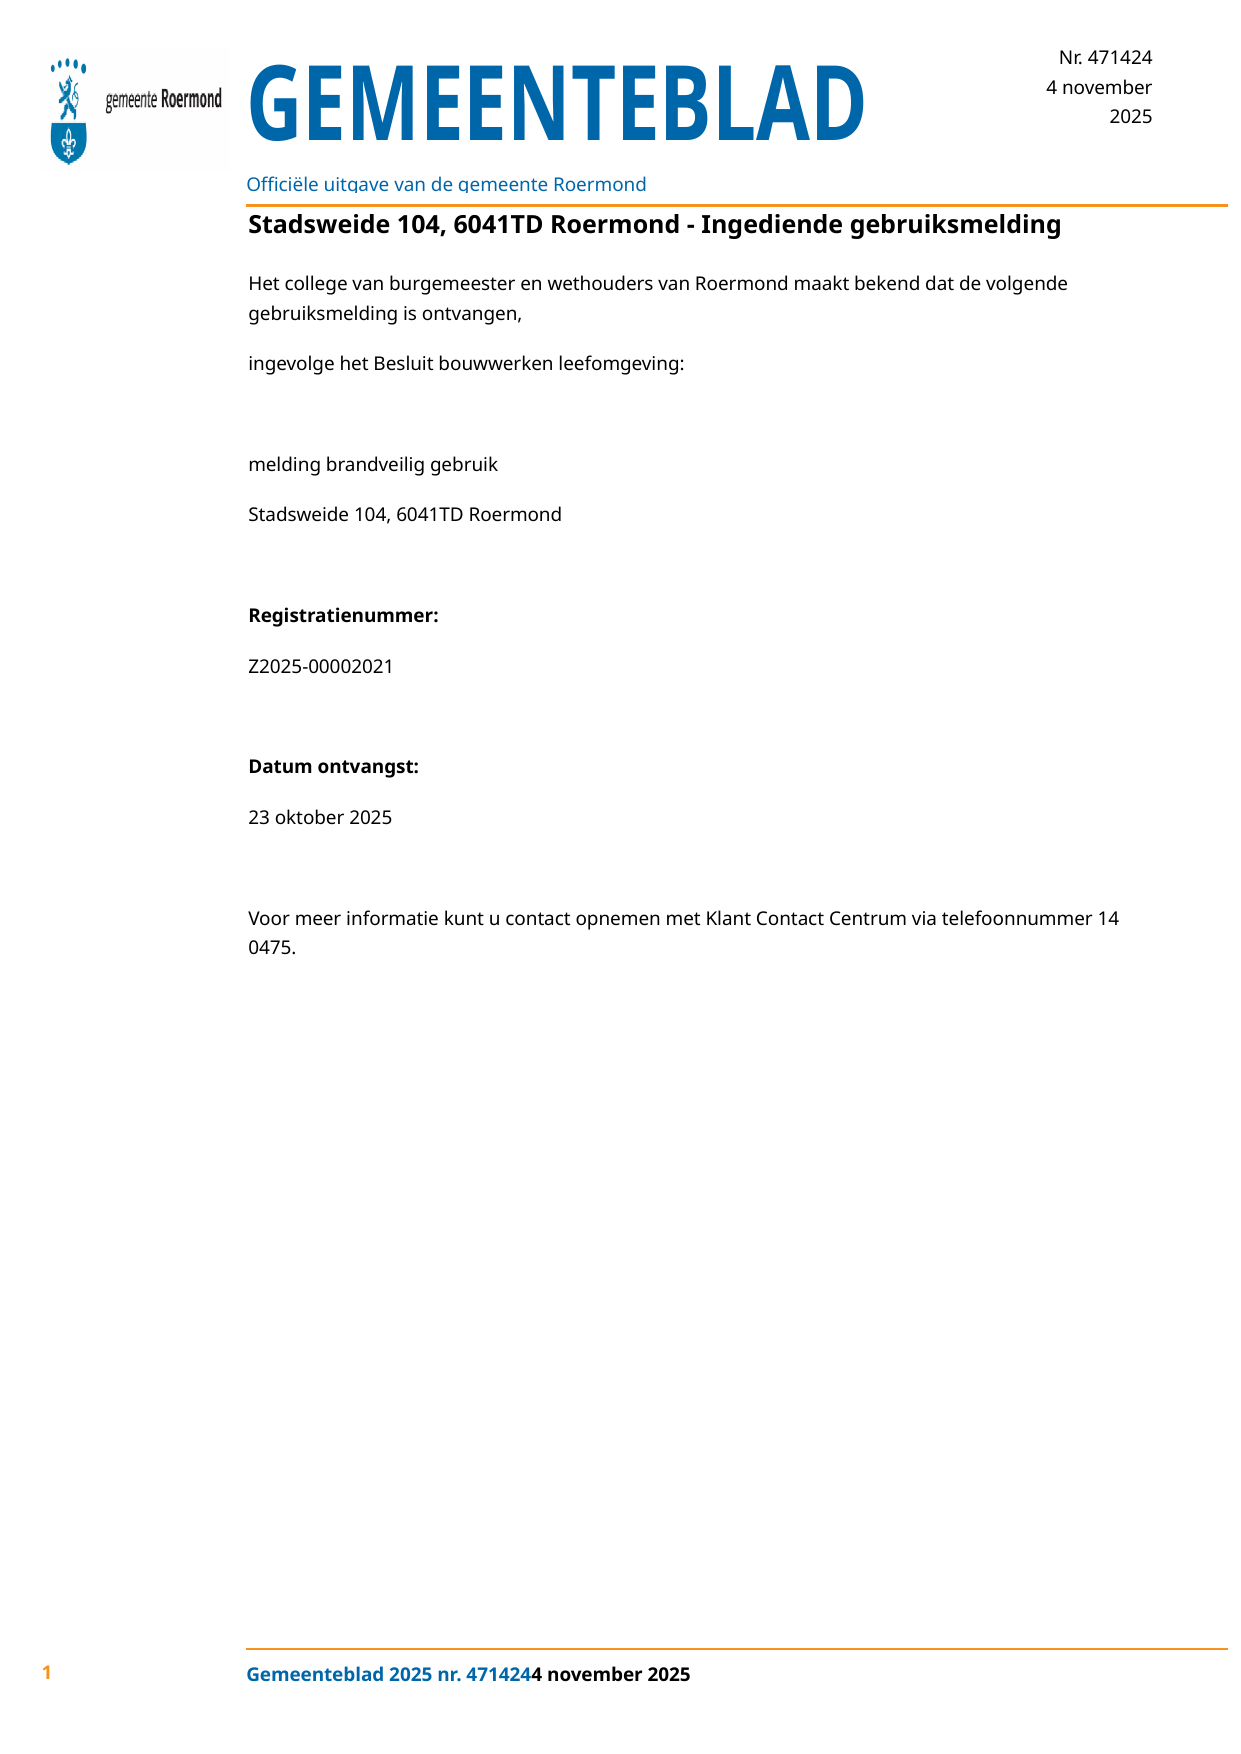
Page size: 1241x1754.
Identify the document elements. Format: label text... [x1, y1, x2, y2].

text Registratienummer: [248, 602, 1152, 628]
text ingevolge het Besluit bouwwerken leefomgeving: [248, 350, 1152, 376]
text 23 oktober 2025 [248, 804, 1152, 830]
text Stadsweide 104, 6041TD Roermond - Ingediende gebruiksmelding [248, 207, 1152, 241]
text Stadsweide 104, 6041TD Roermond [248, 502, 1152, 527]
text Het college van burgemeester en wethouders van Roermond maakt bekend dat de volgende gebruiksmelding is ontvangen, [248, 270, 1152, 326]
text Z2025-00002021 [248, 653, 1152, 678]
text Datum ontvangst: [248, 754, 1152, 779]
text Voor meer informatie kunt u contact opnemen met Klant Contact Centrum via telefoonnummer 14 0475. [248, 905, 1152, 960]
text melding brandveilig gebruik [248, 451, 1152, 477]
picture [41, 47, 231, 172]
